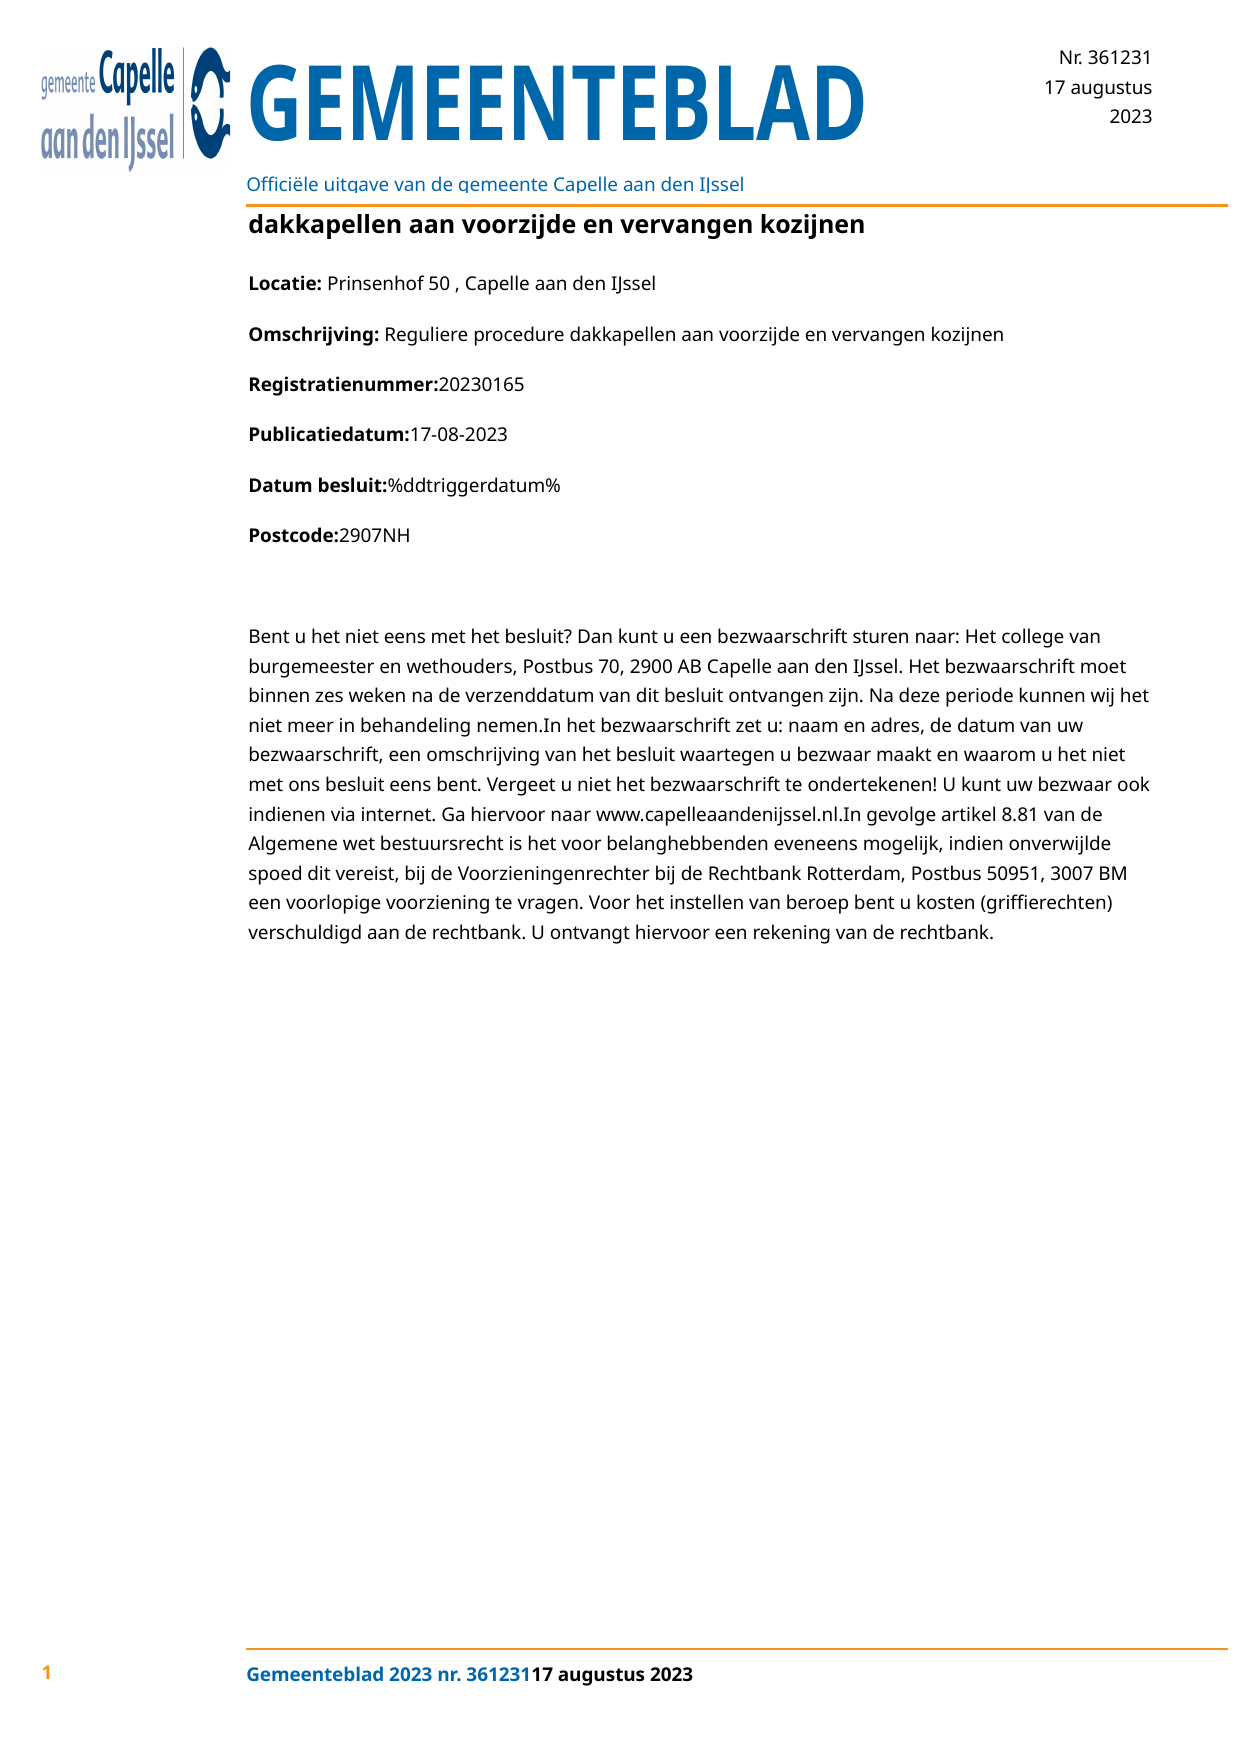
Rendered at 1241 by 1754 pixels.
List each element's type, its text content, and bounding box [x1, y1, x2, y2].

text dakkapellen aan voorzijde en vervangen kozijnen [248, 207, 1152, 241]
text Registratienummer:20230165 [248, 371, 1152, 397]
text Bent u het niet eens met het besluit? Dan kunt u een bezwaarschrift sturen naar: Het college van burgemeester en wethouders, Postbus 70, 2900 AB Capelle aan den IJssel. Het bezwaarschrift moet binnen zes weken na de verzenddatum van dit besluit ontvangen zijn. Na deze periode kunnen wij het niet meer in behandeling nemen.In het bezwaarschrift zet u: naam en adres, de datum van uw bezwaarschrift, een omschrijving van het besluit waartegen u bezwaar maakt en waarom u het niet met ons besluit eens bent. Vergeet u niet het bezwaarschrift te ondertekenen! U kunt uw bezwaar ook indienen via internet. Ga hiervoor naar www.capelleaandenijssel.nl.In gevolge artikel 8.81 van de Algemene wet bestuursrecht is het voor belanghebbenden eveneens mogelijk, indien onverwijlde spoed dit vereist, bij de Voorzieningenrechter bij de Rechtbank Rotterdam, Postbus 50951, 3007 BM een voorlopige voorziening te vragen. Voor het instellen van beroep bent u kosten (griffierechten) verschuldigd aan de rechtbank. U ontvangt hiervoor een rekening van de rechtbank. [248, 623, 1152, 945]
text Datum besluit:%ddtriggerdatum% [248, 472, 1152, 498]
text Omschrijving: Reguliere procedure dakkapellen aan voorzijde en vervangen kozijnen [248, 321, 1152, 346]
text Publicatiedatum:17-08-2023 [248, 422, 1152, 447]
text Postcode:2907NH [248, 522, 1152, 548]
text Locatie: Prinsenhof 50 , Capelle aan den IJssel [248, 270, 1152, 296]
picture [41, 47, 231, 172]
